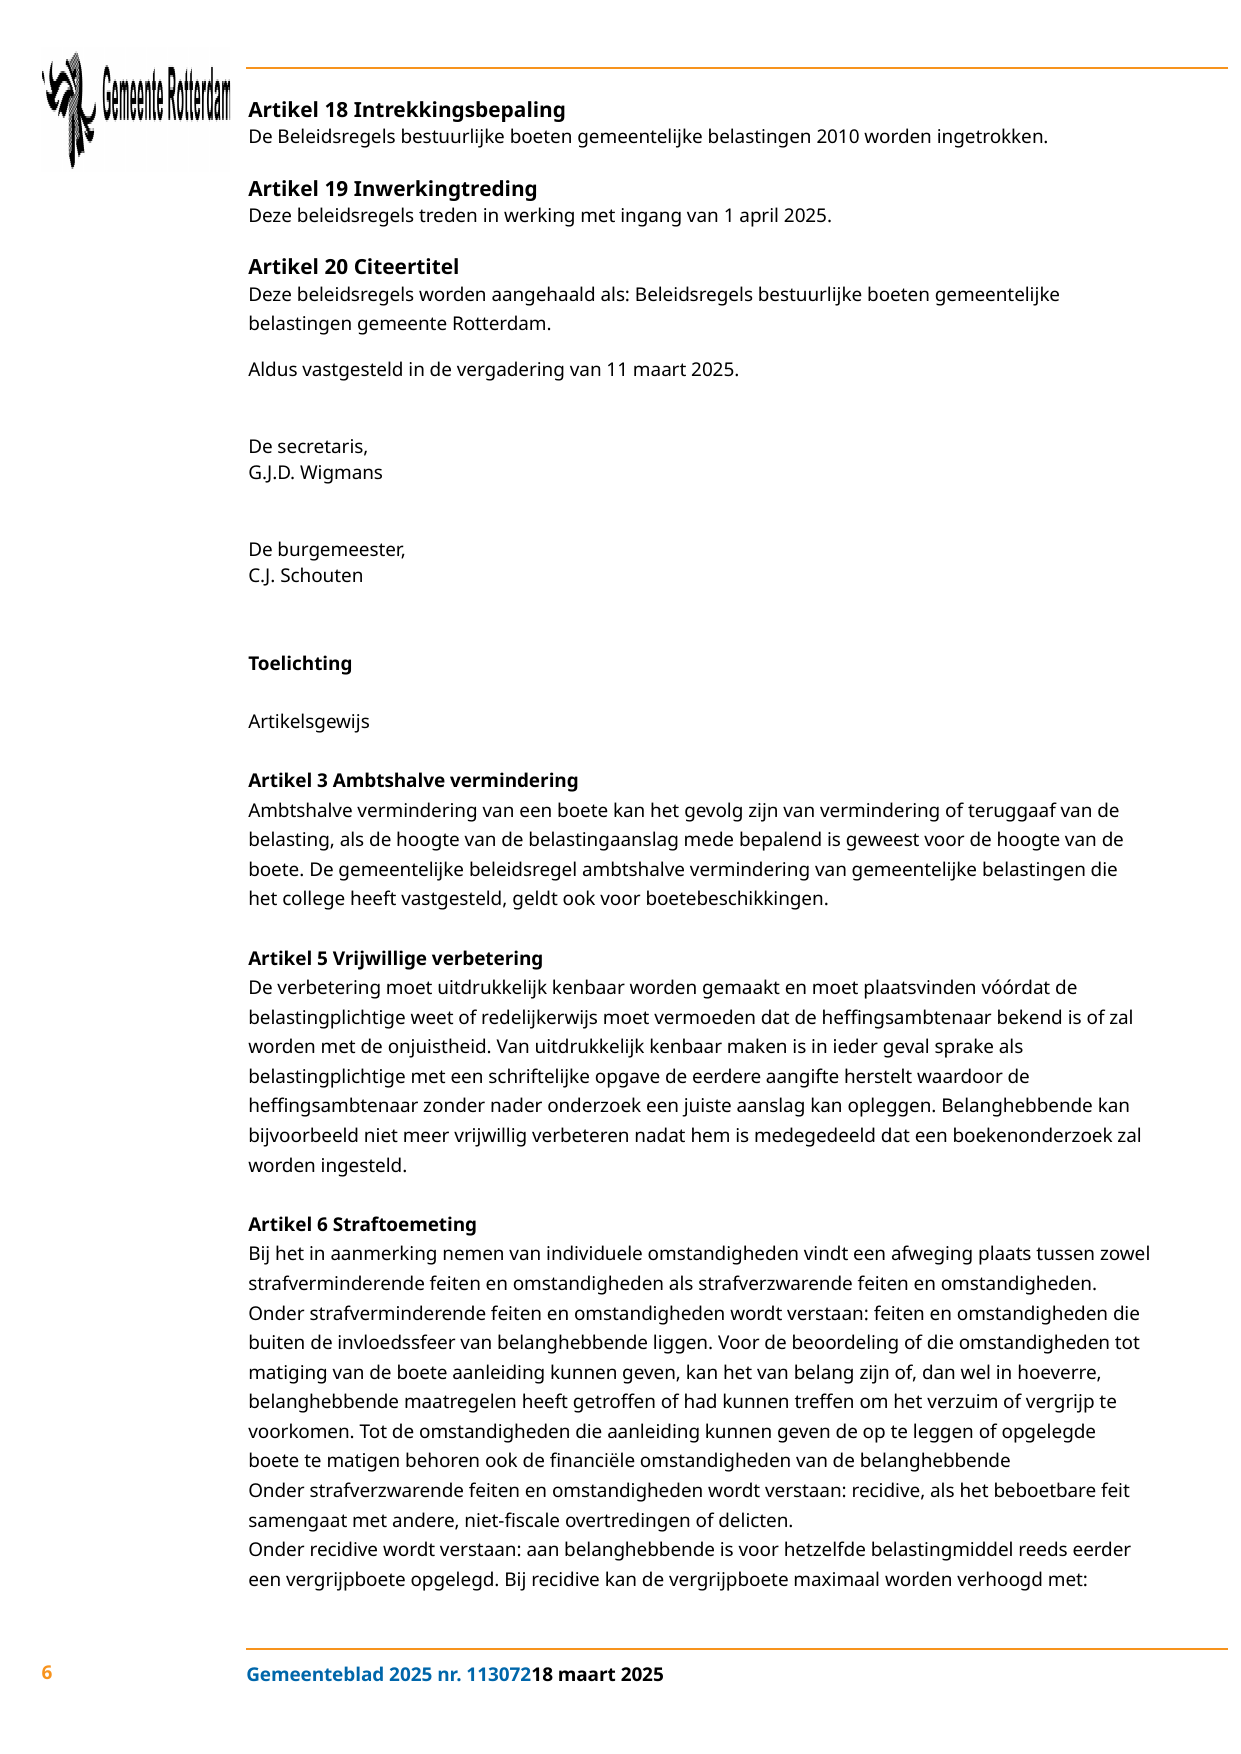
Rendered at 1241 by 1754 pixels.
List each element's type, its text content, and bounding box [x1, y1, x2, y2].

text Onder recidive wordt verstaan: aan belanghebbende is voor hetzelfde belastingmiddel reeds eerder een vergrijpboete opgelegd. Bij recidive kan de vergrijpboete maximaal worden verhoogd met: [248, 1536, 1152, 1592]
text C.J. Schouten [248, 562, 1152, 588]
text Toelichting [248, 639, 1152, 679]
text Onder strafverminderende feiten en omstandigheden wordt verstaan: feiten en omstandigheden die buiten de invloedssfeer van belanghebbende liggen. Voor de beoordeling of die omstandigheden tot matiging van de boete aanleiding kunnen geven, kan het van belang zijn of, dan wel in hoeverre, belanghebbende maatregelen heeft getroffen of had kunnen treffen om het verzuim of vergrijp te voorkomen. Tot de omstandigheden die aanleiding kunnen geven de op te leggen of opgelegde boete te matigen behoren ook de financiële omstandigheden van de belanghebbende [248, 1300, 1152, 1473]
text Artikel 3 Ambtshalve vermindering [248, 767, 1152, 793]
picture [41, 47, 231, 172]
text Aldus vastgesteld in de vergadering van 11 maart 2025. [248, 356, 1152, 382]
text Artikelsgewijs [248, 708, 1152, 734]
text Ambtshalve vermindering van een boete kan het gevolg zijn van vermindering of teruggaaf van de belasting, als de hoogte van de belastingaanslag mede bepalend is geweest voor de hoogte van de boete. De gemeentelijke beleidsregel ambtshalve vermindering van gemeentelijke belastingen die het college heeft vastgesteld, geldt ook voor boetebeschikkingen. [248, 797, 1152, 911]
text Onder strafverzwarende feiten en omstandigheden wordt verstaan: recidive, als het beboetbare feit samengaat met andere, niet-fiscale overtredingen of delicten. [248, 1477, 1152, 1532]
text De Beleidsregels bestuurlijke boeten gemeentelijke belastingen 2010 worden ingetrokken. [248, 123, 1152, 149]
text Artikel 19 Inwerkingtreding [248, 174, 1152, 202]
text De secretaris, [248, 433, 1152, 459]
text Artikel 5 Vrijwillige verbetering [248, 945, 1152, 970]
text De burgemeester, [248, 536, 1152, 562]
text Deze beleidsregels treden in werking met ingang van 1 april 2025. [248, 202, 1152, 228]
text Bij het in aanmerking nemen van individuele omstandigheden vindt een afweging plaats tussen zowel strafverminderende feiten en omstandigheden als strafverzwarende feiten en omstandigheden. [248, 1241, 1152, 1296]
text Artikel 6 Straftoemeting [248, 1211, 1152, 1237]
text G.J.D. Wigmans [248, 459, 1152, 485]
text Artikel 18 Intrekkingsbepaling [248, 95, 1152, 123]
text Artikel 20 Citeertitel [248, 252, 1152, 281]
text Deze beleidsregels worden aangehaald als: Beleidsregels bestuurlijke boeten gemeentelijke belastingen gemeente Rotterdam. [248, 281, 1152, 336]
text De verbetering moet uitdrukkelijk kenbaar worden gemaakt en moet plaatsvinden vóórdat de belastingplichtige weet of redelijkerwijs moet vermoeden dat de heffingsambtenaar bekend is of zal worden met de onjuistheid. Van uitdrukkelijk kenbaar maken is in ieder geval sprake als belastingplichtige met een schriftelijke opgave de eerdere aangifte herstelt waardoor de heffingsambtenaar zonder nader onderzoek een juiste aanslag kan opleggen. Belanghebbende kan bijvoorbeeld niet meer vrijwillig verbeteren nadat hem is medegedeeld dat een boekenonderzoek zal worden ingesteld. [248, 974, 1152, 1177]
